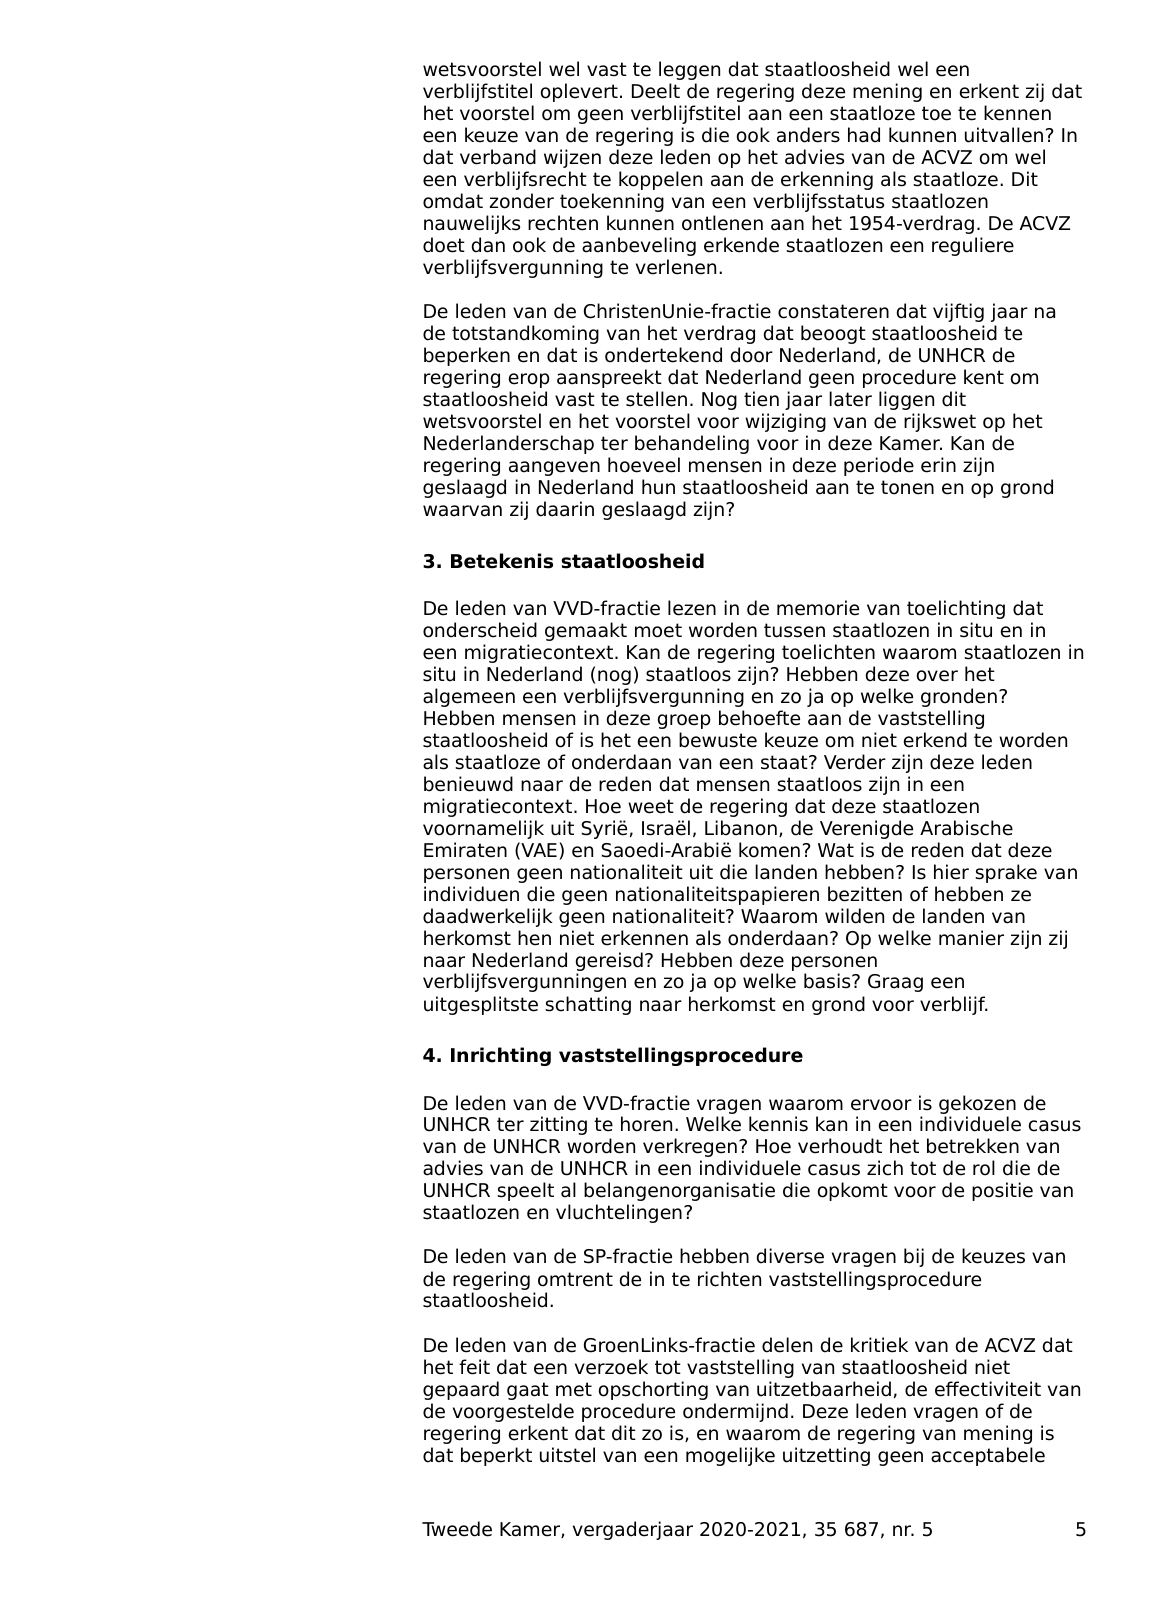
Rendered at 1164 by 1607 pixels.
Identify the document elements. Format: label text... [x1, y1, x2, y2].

text De leden van de SP-fractie hebben diverse vragen bij de keuzes van de regering omtrent de in te richten vaststellingsprocedure staatloosheid. [422, 1246, 1087, 1312]
text wetsvoorstel wel vast te leggen dat staatloosheid wel een verblijfstitel oplevert. Deelt de regering deze mening en erkent zij dat het voorstel om geen verblijfstitel aan een staatloze toe te kennen een keuze van de regering is die ook anders had kunnen uitvallen? In dat verband wijzen deze leden op het advies van de ACVZ om wel een verblijfsrecht te koppelen aan de erkenning als staatloze. Dit omdat zonder toekenning van een verblijfsstatus staatlozen nauwelijks rechten kunnen ontlenen aan het 1954-verdrag. De ACVZ doet dan ook de aanbeveling erkende staatlozen een reguliere verblijfsvergunning te verlenen. [422, 59, 1087, 279]
text De leden van VVD-fractie lezen in de memorie van toelichting dat onderscheid gemaakt moet worden tussen staatlozen in situ en in een migratiecontext. Kan de regering toelichten waarom staatlozen in situ in Nederland (nog) staatloos zijn? Hebben deze over het algemeen een verblijfsvergunning en zo ja op welke gronden? Hebben mensen in deze groep behoefte aan de vaststelling staatloosheid of is het een bewuste keuze om niet erkend te worden als staatloze of onderdaan van een staat? Verder zijn deze leden benieuwd naar de reden dat mensen staatloos zijn in een migratiecontext. Hoe weet de regering dat deze staatlozen voornamelijk uit Syrië, Israël, Libanon, de Verenigde Arabische Emiraten (VAE) en Saoedi-Arabië komen? Wat is de reden dat deze personen geen nationaliteit uit die landen hebben? Is hier sprake van individuen die geen nationaliteitspapieren bezitten of hebben ze daadwerkelijk geen nationaliteit? Waarom wilden de landen van herkomst hen niet erkennen als onderdaan? Op welke manier zijn zij naar Nederland gereisd? Hebben deze personen verblijfsvergunningen en zo ja op welke basis? Graag een uitgesplitste schatting naar herkomst en grond voor verblijf. [422, 598, 1087, 1015]
subtitle 3. Betekenis staatloosheid [422, 551, 1087, 573]
text De leden van de VVD-fractie vragen waarom ervoor is gekozen de UNHCR ter zitting te horen. Welke kennis kan in een individuele casus van de UNHCR worden verkregen? Hoe verhoudt het betrekken van advies van de UNHCR in een individuele casus zich tot de rol die de UNHCR speelt al belangenorganisatie die opkomt voor de positie van staatlozen en vluchtelingen? [422, 1092, 1087, 1224]
text De leden van de GroenLinks-fractie delen de kritiek van de ACVZ dat het feit dat een verzoek tot vaststelling van staatloosheid niet gepaard gaat met opschorting van uitzetbaarheid, de effectiviteit van de voorgestelde procedure ondermijnd. Deze leden vragen of de regering erkent dat dit zo is, en waarom de regering van mening is dat beperkt uitstel van een mogelijke uitzetting geen acceptabele [422, 1334, 1087, 1466]
subtitle 4. Inrichting vaststellingsprocedure [422, 1045, 1087, 1067]
text De leden van de ChristenUnie-fractie constateren dat vijftig jaar na de totstandkoming van het verdrag dat beoogt staatloosheid te beperken en dat is ondertekend door Nederland, de UNHCR de regering erop aanspreekt dat Nederland geen procedure kent om staatloosheid vast te stellen. Nog tien jaar later liggen dit wetsvoorstel en het voorstel voor wijziging van de rijkswet op het Nederlanderschap ter behandeling voor in deze Kamer. Kan de regering aangeven hoeveel mensen in deze periode erin zijn geslaagd in Nederland hun staatloosheid aan te tonen en op grond waarvan zij daarin geslaagd zijn? [422, 301, 1087, 521]
